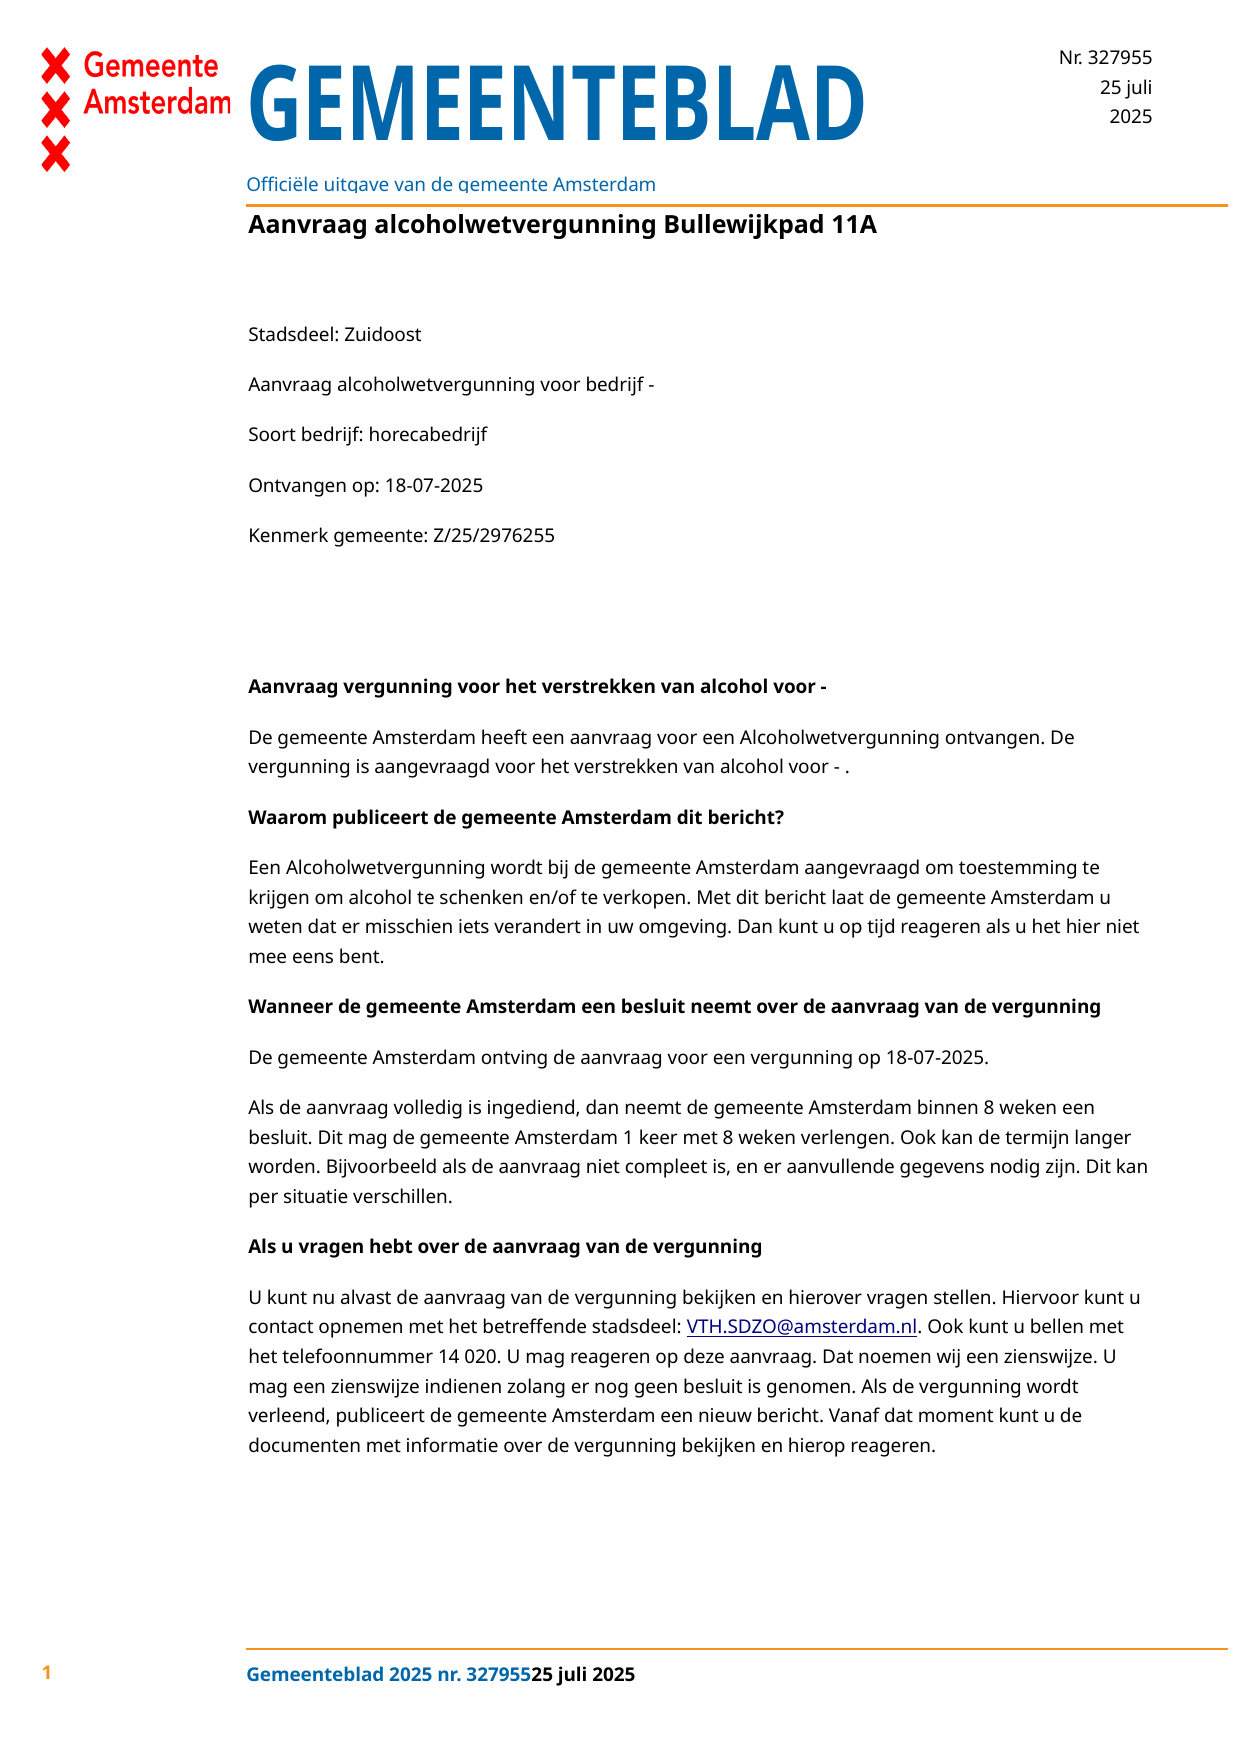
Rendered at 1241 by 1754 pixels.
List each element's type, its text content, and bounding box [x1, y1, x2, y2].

text Ontvangen op: 18-07-2025 [248, 472, 1152, 498]
text Waarom publiceert de gemeente Amsterdam dit bericht? [248, 804, 1152, 830]
text Kenmerk gemeente: Z/25/2976255 [248, 522, 1152, 548]
text De gemeente Amsterdam heeft een aanvraag voor een Alcoholwetvergunning ontvangen. De vergunning is aangevraagd voor het verstrekken van alcohol voor - . [248, 724, 1152, 779]
text Als de aanvraag volledig is ingediend, dan neemt de gemeente Amsterdam binnen 8 weken een besluit. Dit mag de gemeente Amsterdam 1 keer met 8 weken verlengen. Ook kan de termijn langer worden. Bijvoorbeeld als de aanvraag niet compleet is, en er aanvullende gegevens nodig zijn. Dit kan per situatie verschillen. [248, 1094, 1152, 1209]
picture [41, 47, 231, 172]
text Soort bedrijf: horecabedrijf [248, 422, 1152, 447]
text Aanvraag vergunning voor het verstrekken van alcohol voor - [248, 674, 1152, 699]
text Als u vragen hebt over de aanvraag van de vergunning [248, 1234, 1152, 1259]
text Aanvraag alcoholwetvergunning Bullewijkpad 11A [248, 207, 1152, 241]
text Wanneer de gemeente Amsterdam een besluit neemt over de aanvraag van de vergunning [248, 994, 1152, 1019]
text De gemeente Amsterdam ontving de aanvraag voor een vergunning op 18-07-2025. [248, 1044, 1152, 1070]
text Stadsdeel: Zuidoost [248, 321, 1152, 346]
text Aanvraag alcoholwetvergunning voor bedrijf - [248, 371, 1152, 397]
text U kunt nu alvast de aanvraag van de vergunning bekijken en hierover vragen stellen. Hiervoor kunt u contact opnemen met het betreffende stadsdeel: VTH.SDZO@amsterdam.nl. Ook kunt u bellen met het telefoonnummer 14 020. U mag reageren op deze aanvraag. Dat noemen wij een zienswijze. U mag een zienswijze indienen zolang er nog geen besluit is genomen. Als de vergunning wordt verleend, publiceert de gemeente Amsterdam een nieuw bericht. Vanaf dat moment kunt u de documenten met informatie over de vergunning bekijken en hierop reageren. [248, 1284, 1152, 1458]
text Een Alcoholwetvergunning wordt bij de gemeente Amsterdam aangevraagd om toestemming te krijgen om alcohol te schenken en/of te verkopen. Met dit bericht laat de gemeente Amsterdam u weten dat er misschien iets verandert in uw omgeving. Dan kunt u op tijd reageren als u het hier niet mee eens bent. [248, 854, 1152, 969]
